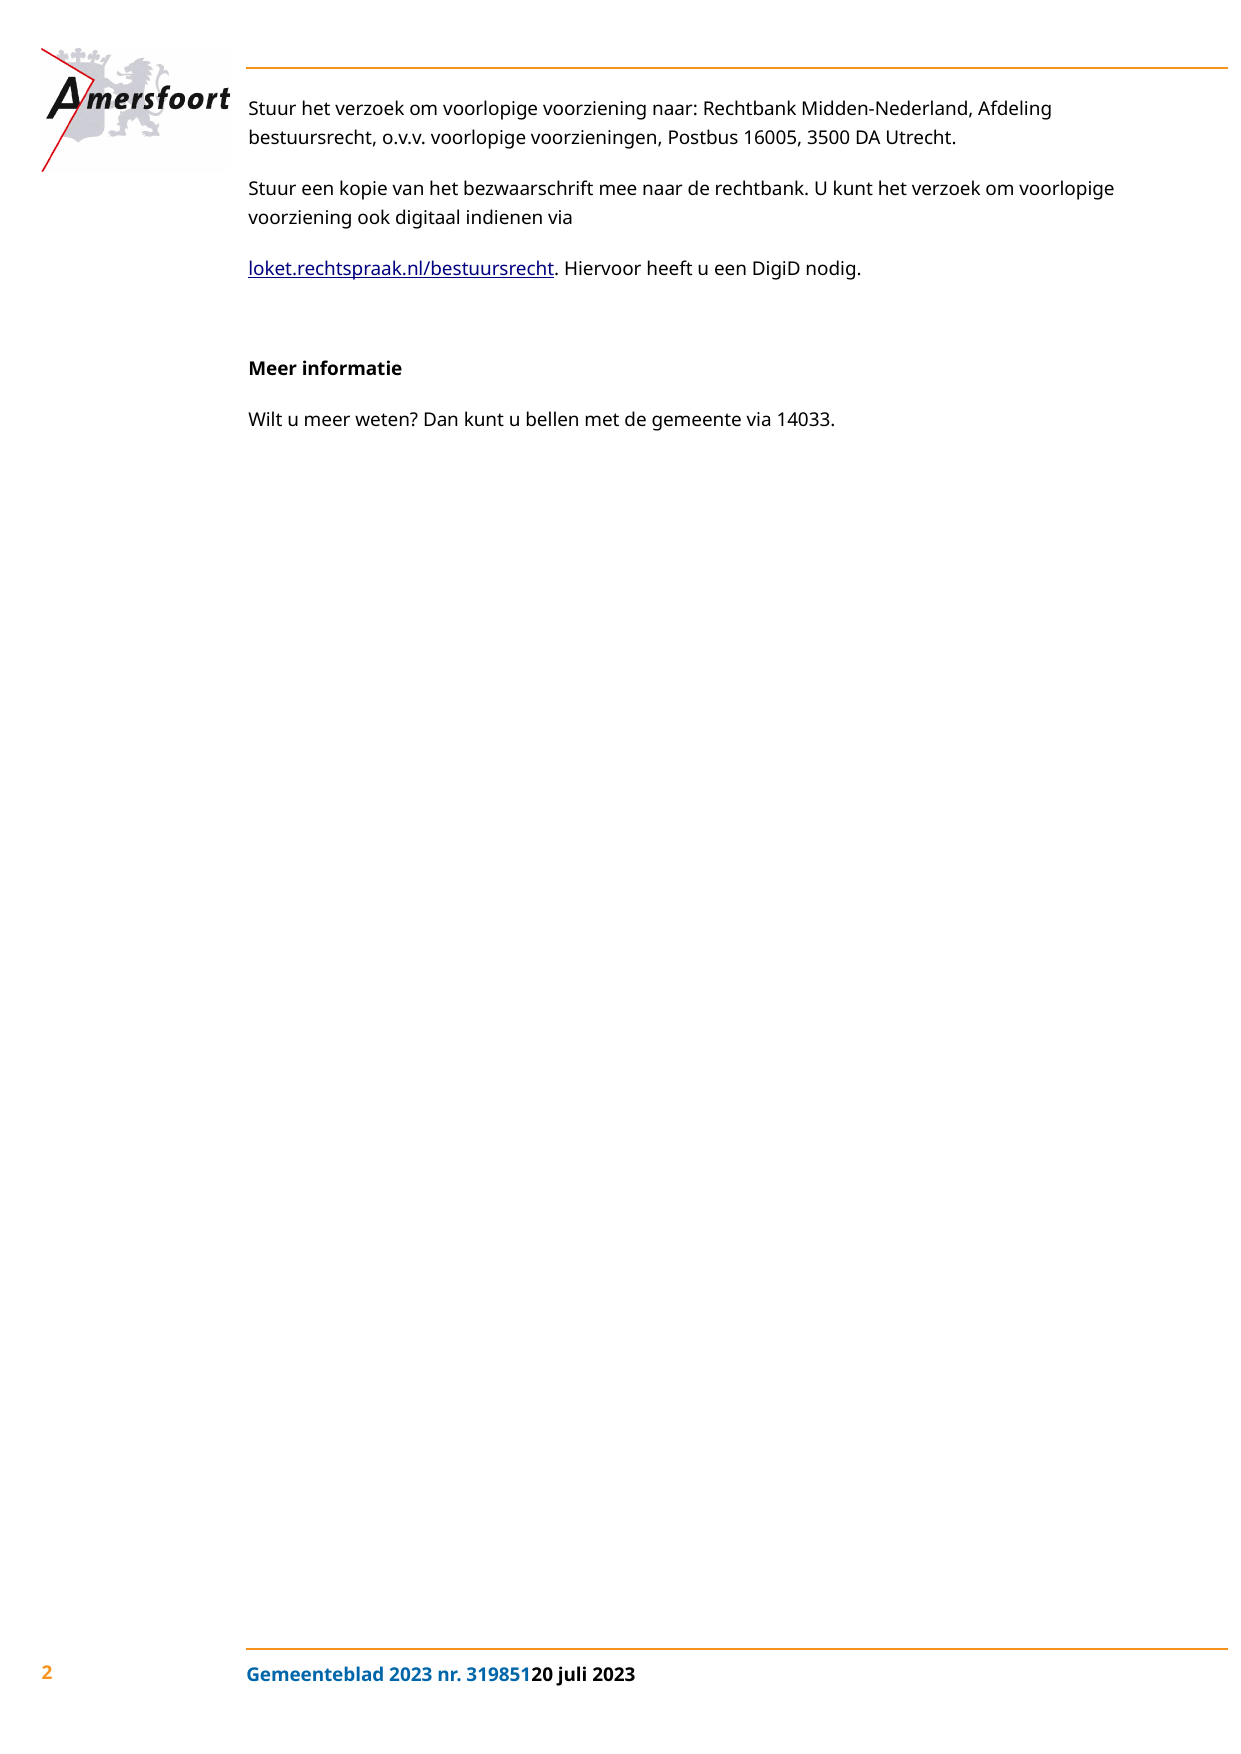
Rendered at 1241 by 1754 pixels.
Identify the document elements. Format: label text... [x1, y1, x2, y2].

picture [41, 47, 231, 172]
text loket.rechtspraak.nl/bestuursrecht. Hiervoor heeft u een DigiD nodig. [248, 255, 1152, 281]
text Wilt u meer weten? Dan kunt u bellen met de gemeente via 14033. [248, 406, 1152, 432]
text Stuur het verzoek om voorlopige voorziening naar: Rechtbank Midden-Nederland, Afdeling bestuursrecht, o.v.v. voorlopige voorzieningen, Postbus 16005, 3500 DA Utrecht. [248, 95, 1152, 150]
text Stuur een kopie van het bezwaarschrift mee naar de rechtbank. U kunt het verzoek om voorlopige voorziening ook digitaal indienen via [248, 175, 1152, 230]
text Meer informatie [248, 356, 1152, 381]
